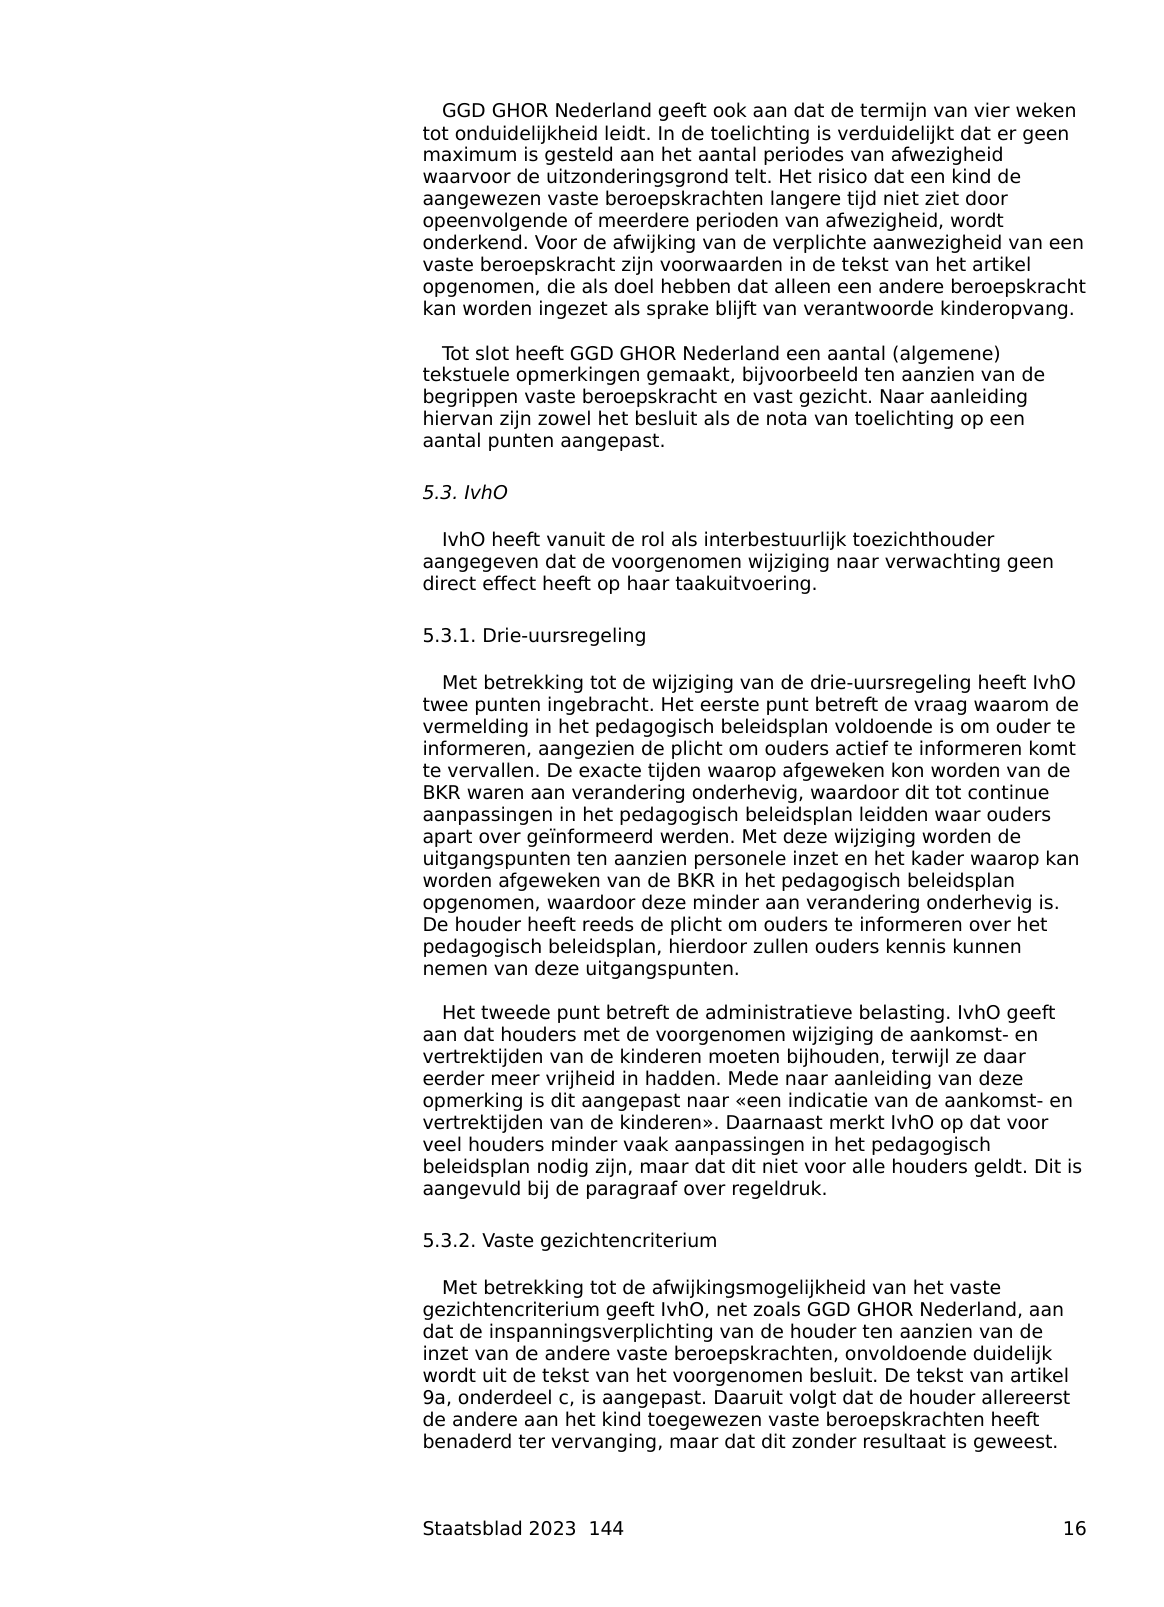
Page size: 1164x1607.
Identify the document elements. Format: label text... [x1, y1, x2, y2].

subtitle 5.3.1. Drie-uursregeling [422, 625, 1087, 647]
subtitle 5.3.2. Vaste gezichtencriterium [422, 1230, 1087, 1252]
text IvhO heeft vanuit de rol als interbestuurlijk toezichthouder aangegeven dat de voorgenomen wijziging naar verwachting geen direct effect heeft op haar taakuitvoering. [422, 529, 1087, 595]
text Met betrekking tot de afwijkingsmogelijkheid van het vaste gezichtencriterium geeft IvhO, net zoals GGD GHOR Nederland, aan dat de inspanningsverplichting van de houder ten aanzien van de inzet van de andere vaste beroepskrachten, onvoldoende duidelijk wordt uit de tekst van het voorgenomen besluit. De tekst van artikel 9a, onderdeel c, is aangepast. Daaruit volgt dat de houder allereerst de andere aan het kind toegewezen vaste beroepskrachten heeft benaderd ter vervanging, maar dat dit zonder resultaat is geweest. [422, 1277, 1087, 1453]
text Tot slot heeft GGD GHOR Nederland een aantal (algemene) tekstuele opmerkingen gemaakt, bijvoorbeeld ten aanzien van de begrippen vaste beroepskracht en vast gezicht. Naar aanleiding hiervan zijn zowel het besluit als de nota van toelichting op een aantal punten aangepast. [422, 342, 1087, 452]
text Het tweede punt betreft de administratieve belasting. IvhO geeft aan dat houders met de voorgenomen wijziging de aankomst- en vertrektijden van de kinderen moeten bijhouden, terwijl ze daar eerder meer vrijheid in hadden. Mede naar aanleiding van deze opmerking is dit aangepast naar «een indicatie van de aankomst- en vertrektijden van de kinderen». Daarnaast merkt IvhO op dat voor veel houders minder vaak aanpassingen in het pedagogisch beleidsplan nodig zijn, maar dat dit niet voor alle houders geldt. Dit is aangevuld bij de paragraaf over regeldruk. [422, 1002, 1087, 1200]
subtitle 5.3. IvhO [422, 482, 1087, 504]
text Met betrekking tot de wijziging van de drie-uursregeling heeft IvhO twee punten ingebracht. Het eerste punt betreft de vraag waarom de vermelding in het pedagogisch beleidsplan voldoende is om ouder te informeren, aangezien de plicht om ouders actief te informeren komt te vervallen. De exacte tijden waarop afgeweken kon worden van de BKR waren aan verandering onderhevig, waardoor dit tot continue aanpassingen in het pedagogisch beleidsplan leidden waar ouders apart over geïnformeerd werden. Met deze wijziging worden de uitgangspunten ten aanzien personele inzet en het kader waarop kan worden afgeweken van de BKR in het pedagogisch beleidsplan opgenomen, waardoor deze minder aan verandering onderhevig is. De houder heeft reeds de plicht om ouders te informeren over het pedagogisch beleidsplan, hierdoor zullen ouders kennis kunnen nemen van deze uitgangspunten. [422, 672, 1087, 980]
text GGD GHOR Nederland geeft ook aan dat de termijn van vier weken tot onduidelijkheid leidt. In de toelichting is verduidelijkt dat er geen maximum is gesteld aan het aantal periodes van afwezigheid waarvoor de uitzonderingsgrond telt. Het risico dat een kind de aangewezen vaste beroepskrachten langere tijd niet ziet door opeenvolgende of meerdere perioden van afwezigheid, wordt onderkend. Voor de afwijking van de verplichte aanwezigheid van een vaste beroepskracht zijn voorwaarden in de tekst van het artikel opgenomen, die als doel hebben dat alleen een andere beroepskracht kan worden ingezet als sprake blijft van verantwoorde kinderopvang. [422, 100, 1087, 320]
